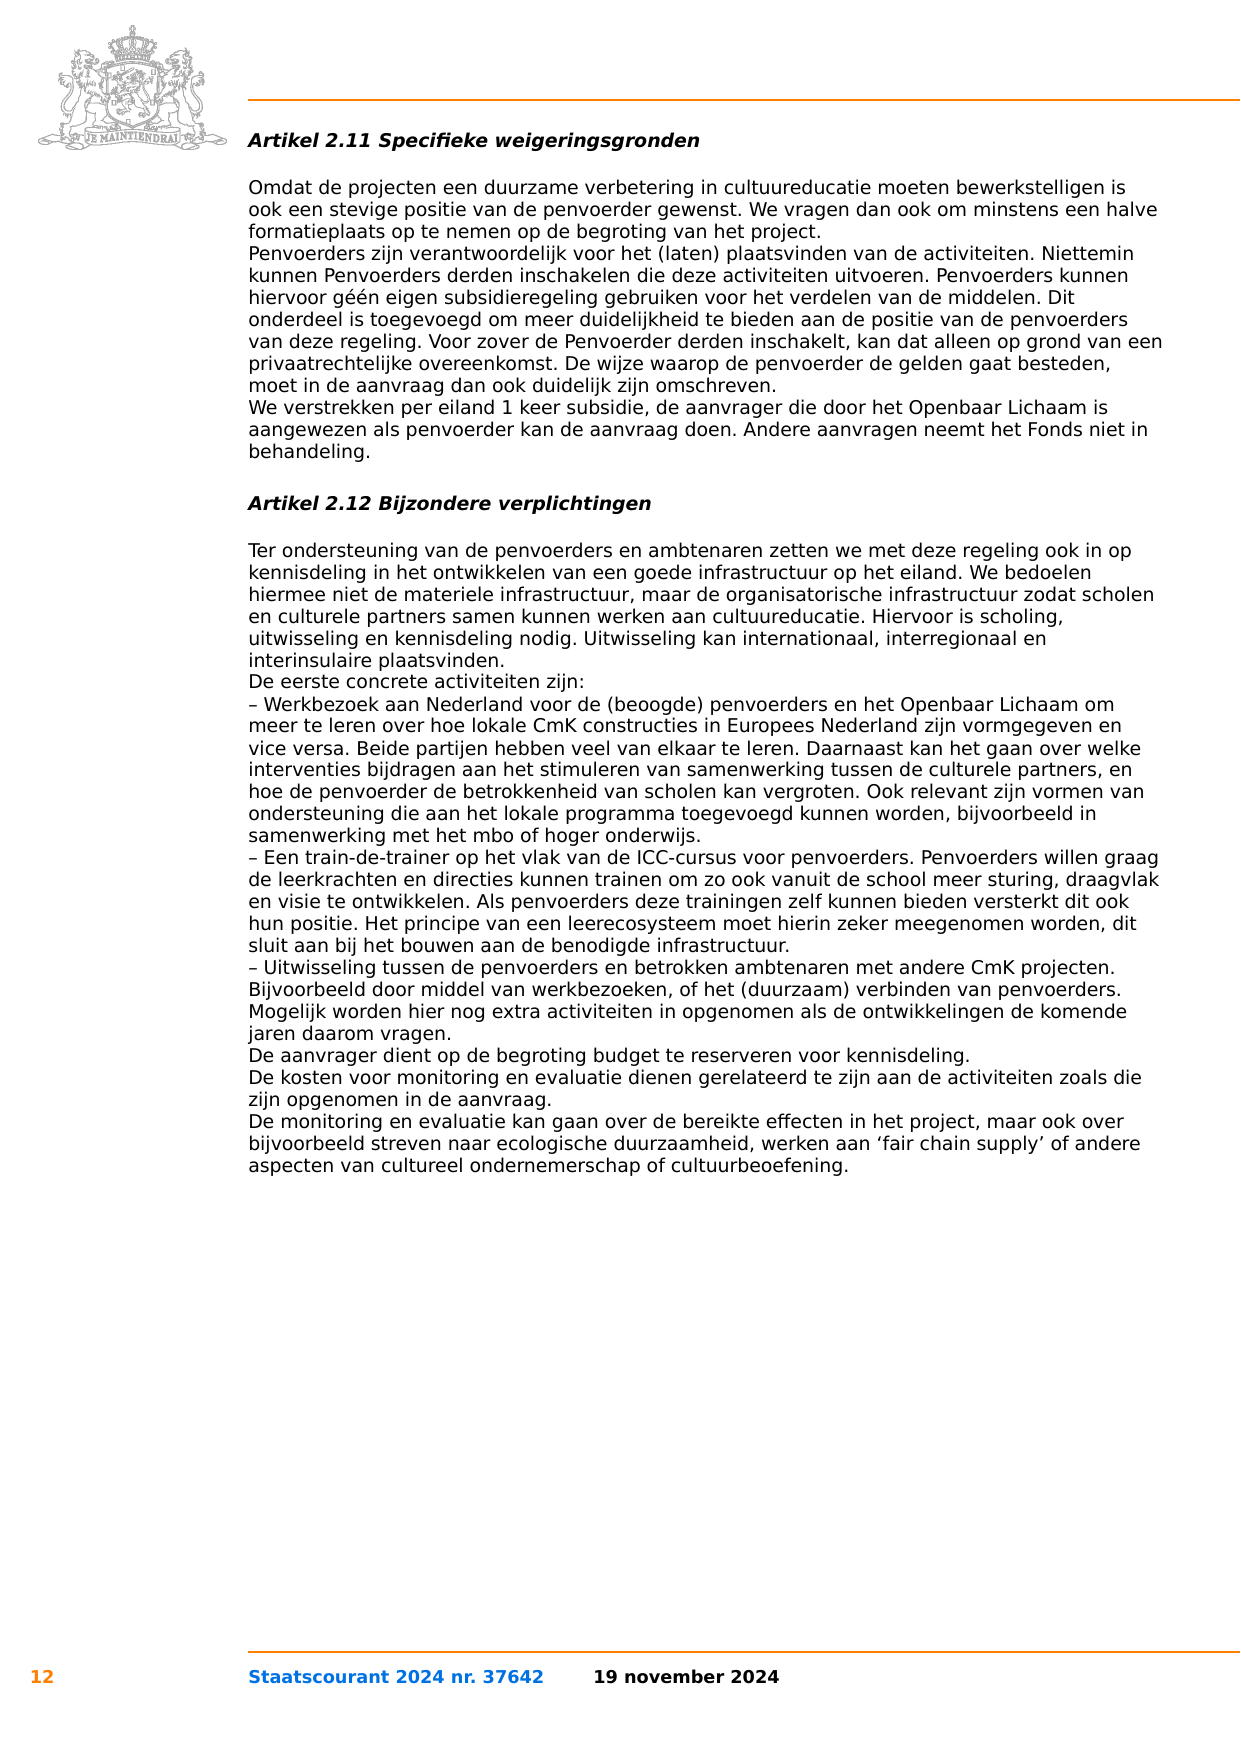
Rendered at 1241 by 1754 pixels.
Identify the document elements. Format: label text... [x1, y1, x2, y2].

text De aanvrager dient op de begroting budget te reserveren voor kennisdeling. [248, 1045, 1163, 1067]
text Ter ondersteuning van de penvoerders en ambtenaren zetten we met deze regeling ook in op kennisdeling in het ontwikkelen van een goede infrastructuur op het eiland. We bedoelen hiermee niet de materiele infrastructuur, maar de organisatorische infrastructuur zodat scholen en culturele partners samen kunnen werken aan cultuureducatie. Hiervoor is scholing, uitwisseling en kennisdeling nodig. Uitwisseling kan internationaal, interregionaal en interinsulaire plaatsvinden. [248, 539, 1163, 671]
text – Een train-de-trainer op het vlak van de ICC-cursus voor penvoerders. Penvoerders willen graag de leerkrachten en directies kunnen trainen om zo ook vanuit de school meer sturing, draagvlak en visie te ontwikkelen. Als penvoerders deze trainingen zelf kunnen bieden versterkt dit ook hun positie. Het principe van een leerecosysteem moet hierin zeker meegenomen worden, dit sluit aan bij het bouwen aan de benodigde infrastructuur. [248, 847, 1163, 957]
text Mogelijk worden hier nog extra activiteiten in opgenomen als de ontwikkelingen de komende jaren daarom vragen. [248, 1001, 1163, 1045]
text We verstrekken per eiland 1 keer subsidie, de aanvrager die door het Openbaar Lichaam is aangewezen als penvoerder kan de aanvraag doen. Andere aanvragen neemt het Fonds niet in behandeling. [248, 397, 1163, 463]
text Omdat de projecten een duurzame verbetering in cultuureducatie moeten bewerkstelligen is ook een stevige positie van de penvoerder gewenst. We vragen dan ook om minstens een halve formatieplaats op te nemen op de begroting van het project. [248, 177, 1163, 243]
text De kosten voor monitoring en evaluatie dienen gerelateerd te zijn aan de activiteiten zoals die zijn opgenomen in de aanvraag. [248, 1067, 1163, 1111]
text De monitoring en evaluatie kan gaan over de bereikte effecten in het project, maar ook over bijvoorbeeld streven naar ecologische duurzaamheid, werken aan ‘fair chain supply’ of andere aspecten van cultureel ondernemerschap of cultuurbeoefening. [248, 1111, 1163, 1177]
picture [38, 25, 227, 150]
text – Uitwisseling tussen de penvoerders en betrokken ambtenaren met andere CmK projecten. Bijvoorbeeld door middel van werkbezoeken, of het (duurzaam) verbinden van penvoerders. [248, 957, 1163, 1001]
text Penvoerders zijn verantwoordelijk voor het (laten) plaatsvinden van de activiteiten. Niettemin kunnen Penvoerders derden inschakelen die deze activiteiten uitvoeren. Penvoerders kunnen hiervoor géén eigen subsidieregeling gebruiken voor het verdelen van de middelen. Dit onderdeel is toegevoegd om meer duidelijkheid te bieden aan de positie van de penvoerders van deze regeling. Voor zover de Penvoerder derden inschakelt, kan dat alleen op grond van een privaatrechtelijke overeenkomst. De wijze waarop de penvoerder de gelden gaat besteden, moet in de aanvraag dan ook duidelijk zijn omschreven. [248, 243, 1163, 397]
text De eerste concrete activiteiten zijn: [248, 671, 1163, 693]
subtitle Artikel 2.11 Specifieke weigeringsgronden [248, 130, 1163, 152]
text – Werkbezoek aan Nederland voor de (beoogde) penvoerders en het Openbaar Lichaam om meer te leren over hoe lokale CmK constructies in Europees Nederland zijn vormgegeven en vice versa. Beide partijen hebben veel van elkaar te leren. Daarnaast kan het gaan over welke interventies bijdragen aan het stimuleren van samenwerking tussen de culturele partners, en hoe de penvoerder de betrokkenheid van scholen kan vergroten. Ook relevant zijn vormen van ondersteuning die aan het lokale programma toegevoegd kunnen worden, bijvoorbeeld in samenwerking met het mbo of hoger onderwijs. [248, 693, 1163, 847]
subtitle Artikel 2.12 Bijzondere verplichtingen [248, 493, 1163, 514]
